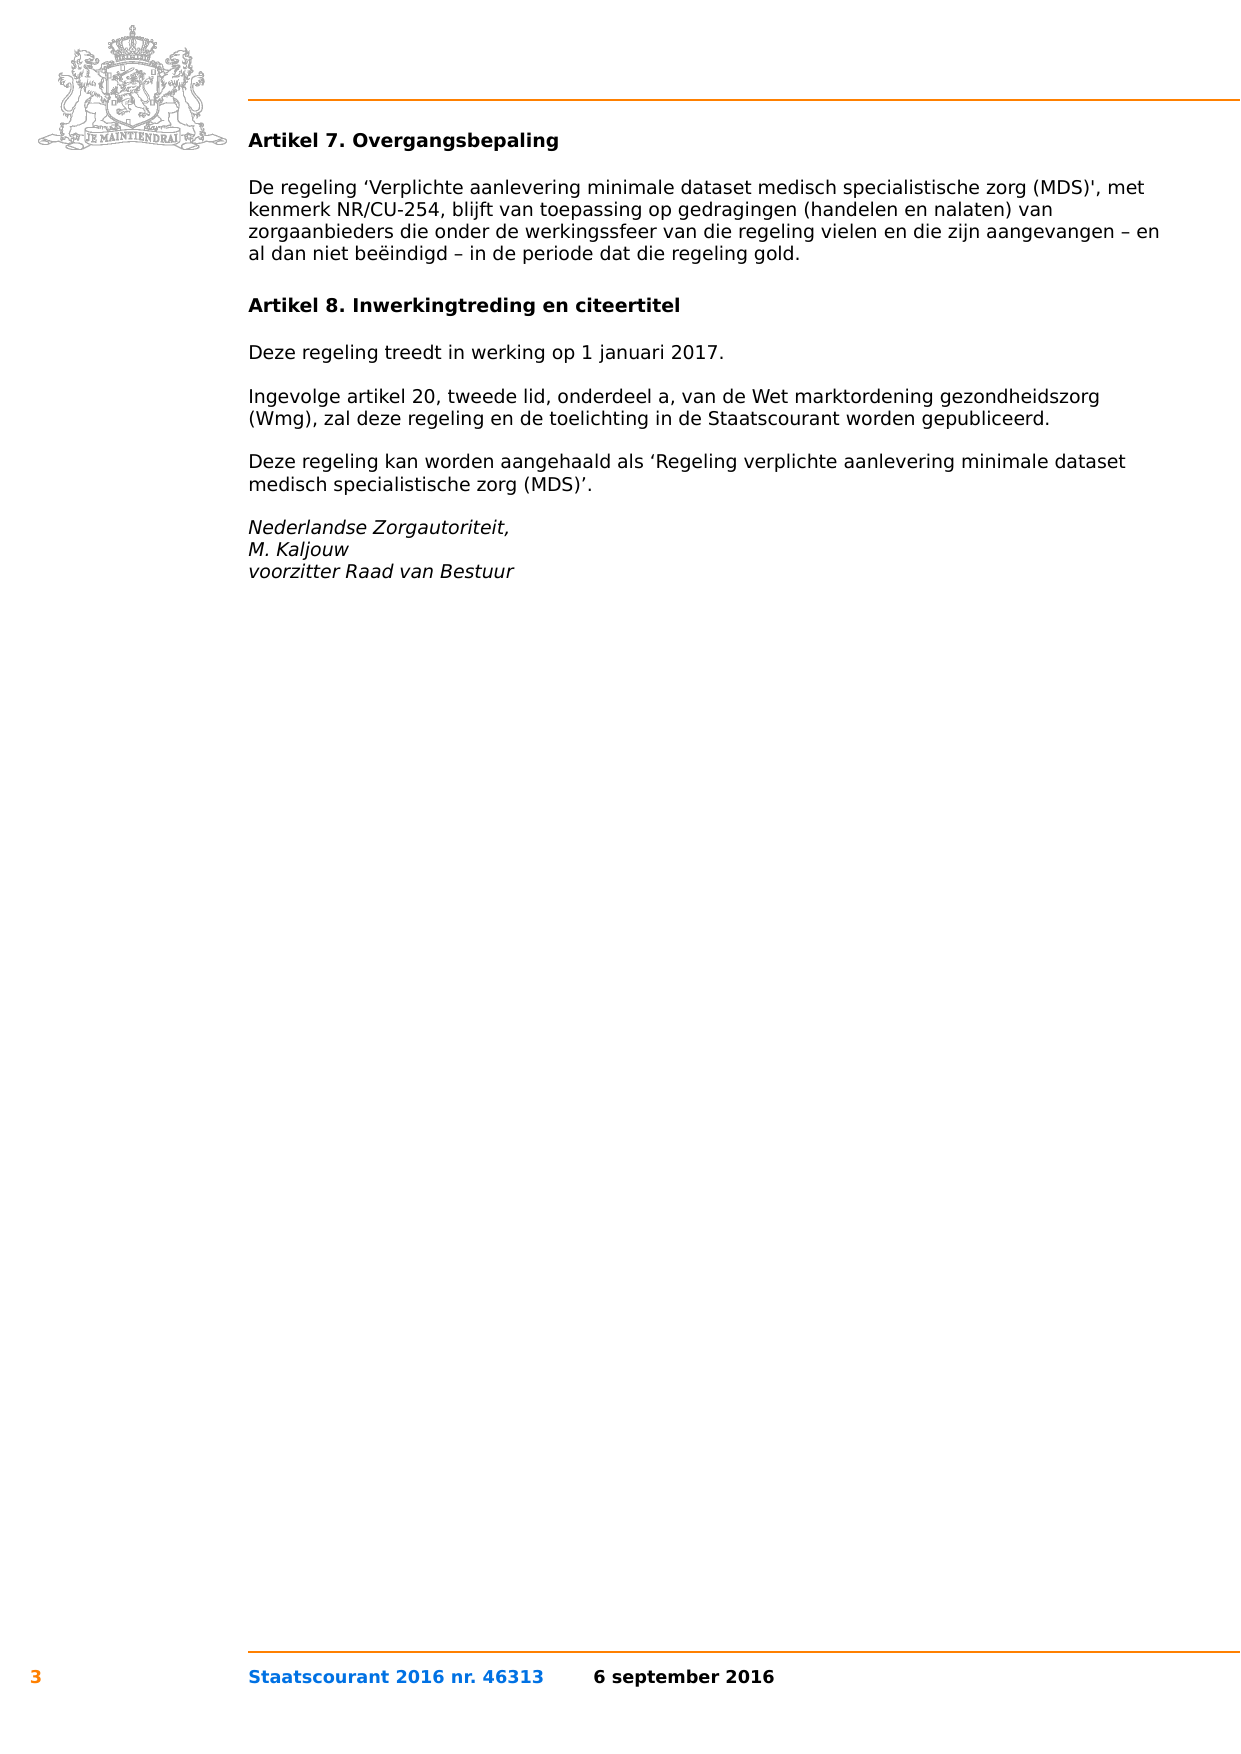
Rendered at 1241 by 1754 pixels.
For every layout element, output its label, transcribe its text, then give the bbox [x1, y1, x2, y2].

subtitle Artikel 7. Overgangsbepaling [248, 130, 1163, 152]
picture [38, 25, 227, 150]
text Nederlandse Zorgautoriteit, M. Kaljouw voorzitter Raad van Bestuur [248, 517, 1163, 583]
subtitle Artikel 8. Inwerkingtreding en citeertitel [248, 295, 1163, 317]
text De regeling ‘Verplichte aanlevering minimale dataset medisch specialistische zorg (MDS)', met kenmerk NR/CU-254, blijft van toepassing op gedragingen (handelen en nalaten) van zorgaanbieders die onder de werkingssfeer van die regeling vielen en die zijn aangevangen – en al dan niet beëindigd – in de periode dat die regeling gold. [248, 177, 1163, 265]
text Deze regeling treedt in werking op 1 januari 2017. [248, 342, 1163, 364]
text Ingevolge artikel 20, tweede lid, onderdeel a, van de Wet marktordening gezondheidszorg (Wmg), zal deze regeling en de toelichting in de Staatscourant worden gepubliceerd. [248, 386, 1163, 429]
text Deze regeling kan worden aangehaald als ‘Regeling verplichte aanlevering minimale dataset medisch specialistische zorg (MDS)’. [248, 451, 1163, 495]
